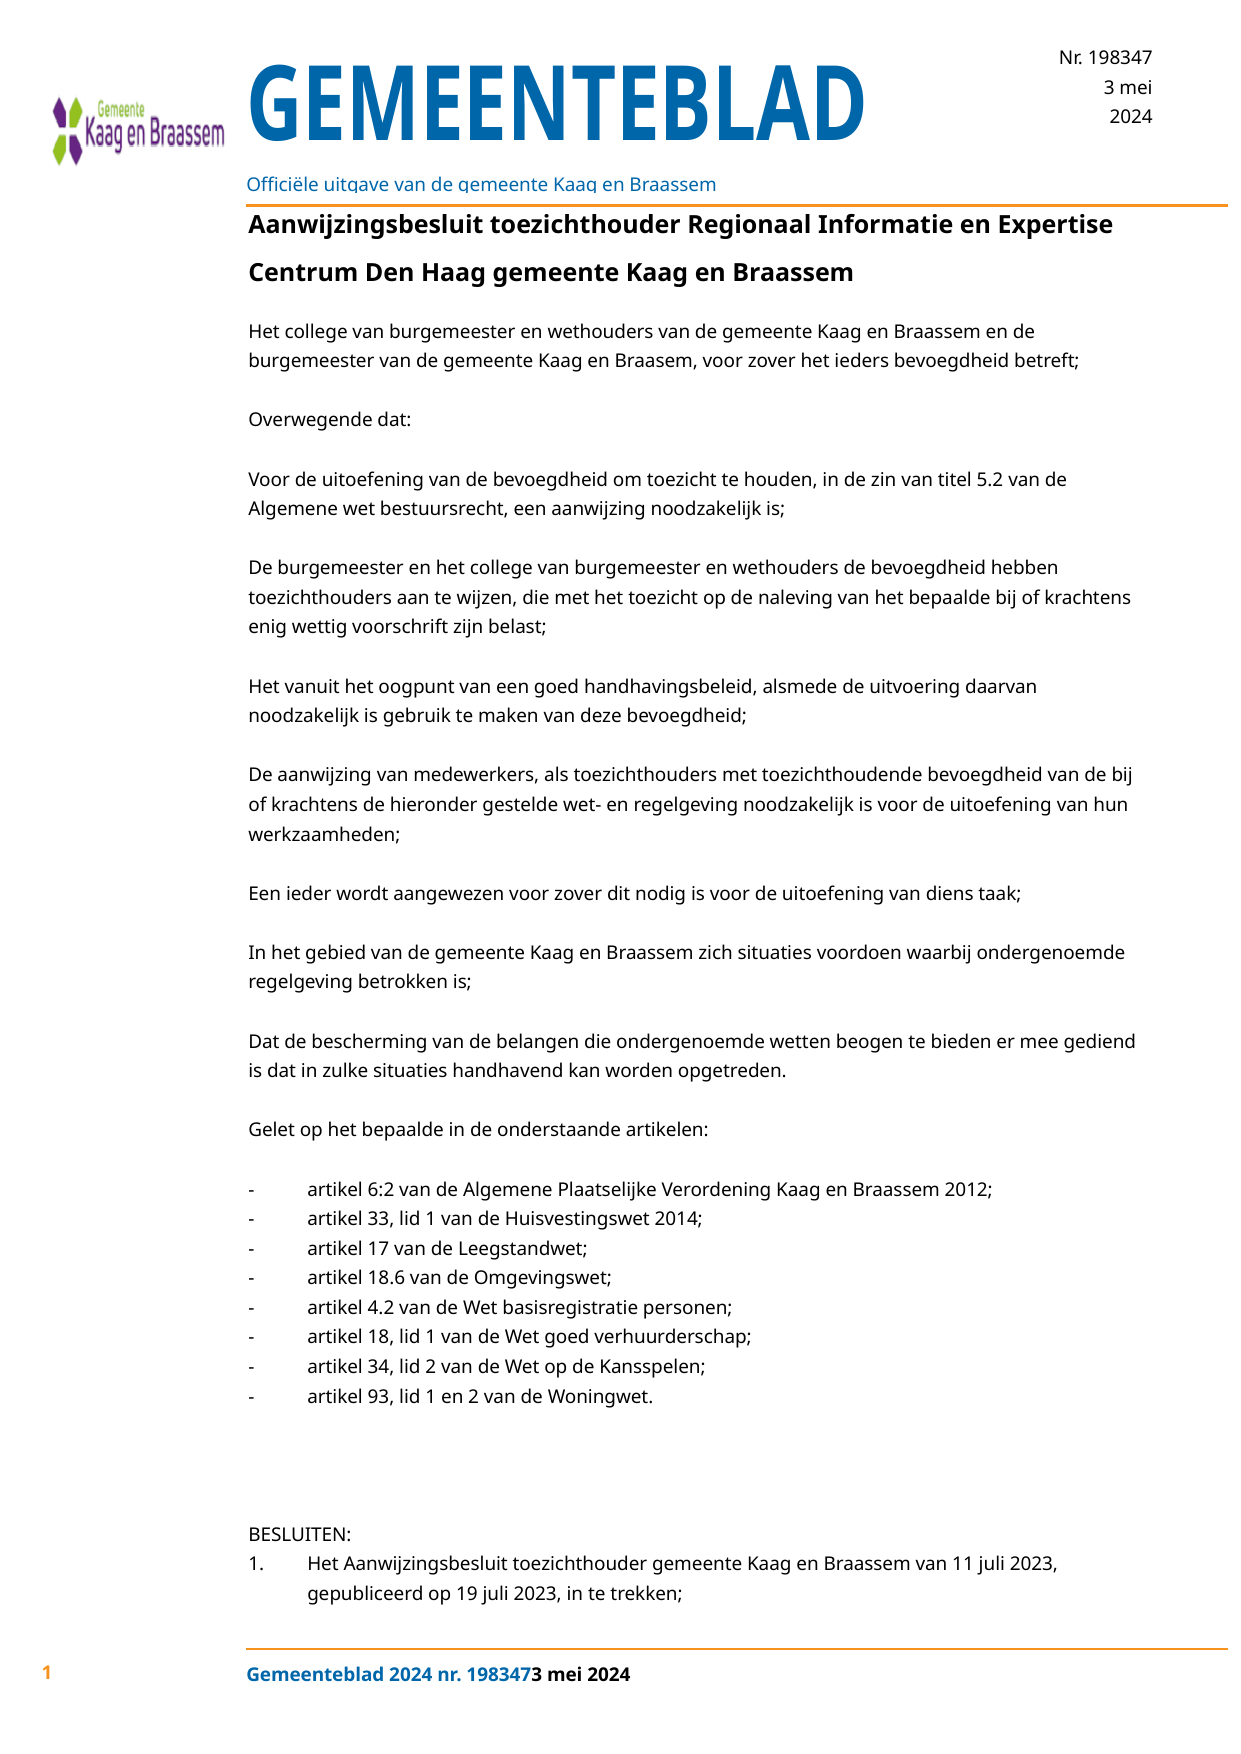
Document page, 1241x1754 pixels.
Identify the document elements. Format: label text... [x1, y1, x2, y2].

list artikel 17 van de Leegstandwet; [248, 1235, 1152, 1261]
text Aanwijzingsbesluit toezichthouder Regionaal Informatie en Expertise Centrum Den Haag gemeente Kaag en Braassem [248, 207, 1152, 288]
text Gelet op het bepaalde in de onderstaande artikelen: [248, 1117, 1152, 1142]
picture [41, 47, 231, 172]
text Een ieder wordt aangewezen voor zover dit nodig is voor de uitoefening van diens taak; [248, 880, 1152, 906]
list artikel 33, lid 1 van de Huisvestingswet 2014; [248, 1205, 1152, 1231]
list artikel 4.2 van de Wet basisregistratie personen; [248, 1294, 1152, 1320]
list artikel 34, lid 2 van de Wet op de Kansspelen; [248, 1353, 1152, 1379]
text De burgemeester en het college van burgemeester en wethouders de bevoegdheid hebben toezichthouders aan te wijzen, die met het toezicht op de naleving van het bepaalde bij of krachtens enig wettig voorschrift zijn belast; [248, 554, 1152, 639]
text De aanwijzing van medewerkers, als toezichthouders met toezichthoudende bevoegdheid van de bij of krachtens de hieronder gestelde wet- en regelgeving noodzakelijk is voor de uitoefening van hun werkzaamheden; [248, 762, 1152, 847]
text Overwegende dat: [248, 407, 1152, 432]
text Dat de bescherming van de belangen die ondergenoemde wetten beogen te bieden er mee gediend is dat in zulke situaties handhavend kan worden opgetreden. [248, 1028, 1152, 1083]
text Het vanuit het oogpunt van een goed handhavingsbeleid, alsmede de uitvoering daarvan noodzakelijk is gebruik te maken van deze bevoegdheid; [248, 673, 1152, 728]
text Het college van burgemeester en wethouders van de gemeente Kaag en Braassem en de burgemeester van de gemeente Kaag en Braasem, voor zover het ieders bevoegdheid betreft; [248, 318, 1152, 373]
list artikel 18.6 van de Omgevingswet; [248, 1264, 1152, 1290]
list Het Aanwijzingsbesluit toezichthouder gemeente Kaag en Braassem van 11 juli 2023, gepubliceerd op 19 juli 2023, in te trekken; [248, 1551, 1152, 1606]
list artikel 18, lid 1 van de Wet goed verhuurderschap; [248, 1324, 1152, 1349]
text BESLUITEN: [248, 1521, 1152, 1547]
list artikel 6:2 van de Algemene Plaatselijke Verordening Kaag en Braassem 2012; [248, 1176, 1152, 1202]
list artikel 93, lid 1 en 2 van de Woningwet. [248, 1383, 1152, 1409]
text Voor de uitoefening van de bevoegdheid om toezicht te houden, in de zin van titel 5.2 van de Algemene wet bestuursrecht, een aanwijzing noodzakelijk is; [248, 466, 1152, 521]
text In het gebied van de gemeente Kaag en Braassem zich situaties voordoen waarbij ondergenoemde regelgeving betrokken is; [248, 939, 1152, 994]
